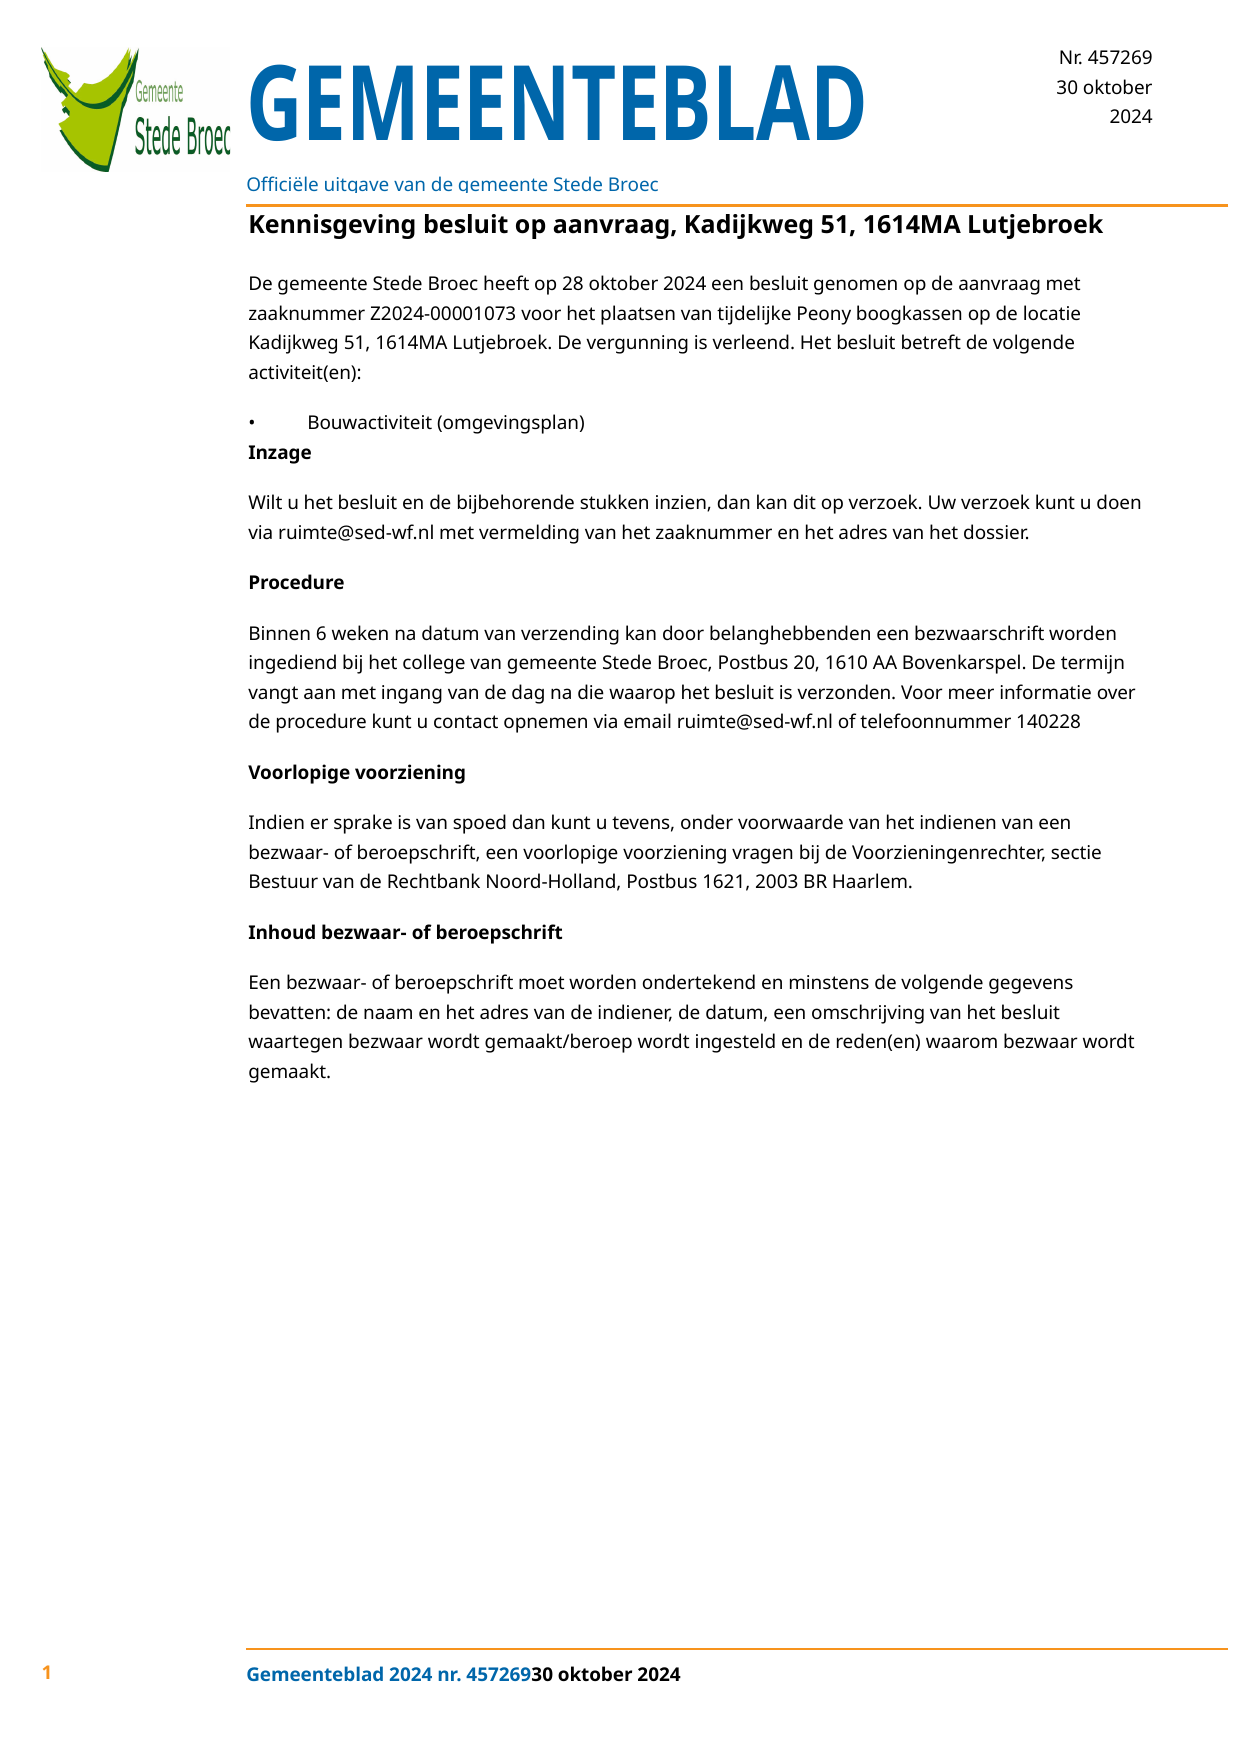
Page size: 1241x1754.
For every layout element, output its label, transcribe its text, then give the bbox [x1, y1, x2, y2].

text Een bezwaar- of beroepschrift moet worden ondertekend en minstens de volgende gegevens bevatten: de naam en het adres van de indiener, de datum, een omschrijving van het besluit waartegen bezwaar wordt gemaakt/beroep wordt ingesteld en de reden(en) waarom bezwaar wordt gemaakt. [248, 969, 1152, 1084]
text Voorlopige voorziening [248, 759, 1152, 785]
text Procedure [248, 569, 1152, 595]
text Wilt u het besluit en de bijbehorende stukken inzien, dan kan dit op verzoek. Uw verzoek kunt u doen via ruimte@sed-wf.nl met vermelding van het zaaknummer en het adres van het dossier. [248, 489, 1152, 545]
text Kennisgeving besluit op aanvraag, Kadijkweg 51, 1614MA Lutjebroek [248, 207, 1152, 241]
picture [41, 47, 231, 172]
text Binnen 6 weken na datum van verzending kan door belanghebbenden een bezwaarschrift worden ingediend bij het college van gemeente Stede Broec, Postbus 20, 1610 AA Bovenkarspel. De termijn vangt aan met ingang van de dag na die waarop het besluit is verzonden. Voor meer informatie over de procedure kunt u contact opnemen via email ruimte@sed-wf.nl of telefoonnummer 140228 [248, 620, 1152, 734]
list Bouwactiviteit (omgevingsplan) [248, 409, 1152, 435]
text Indien er sprake is van spoed dan kunt u tevens, onder voorwaarde van het indienen van een bezwaar- of beroepschrift, een voorlopige voorziening vragen bij de Voorzieningenrechter, sectie Bestuur van de Rechtbank Noord-Holland, Postbus 1621, 2003 BR Haarlem. [248, 809, 1152, 894]
text De gemeente Stede Broec heeft op 28 oktober 2024 een besluit genomen op de aanvraag met zaaknummer Z2024-00001073 voor het plaatsen van tijdelijke Peony boogkassen op de locatie Kadijkweg 51, 1614MA Lutjebroek. De vergunning is verleend. Het besluit betreft de volgende activiteit(en): [248, 270, 1152, 385]
text Inzage [248, 439, 1152, 465]
text Inhoud bezwaar- of beroepschrift [248, 919, 1152, 945]
